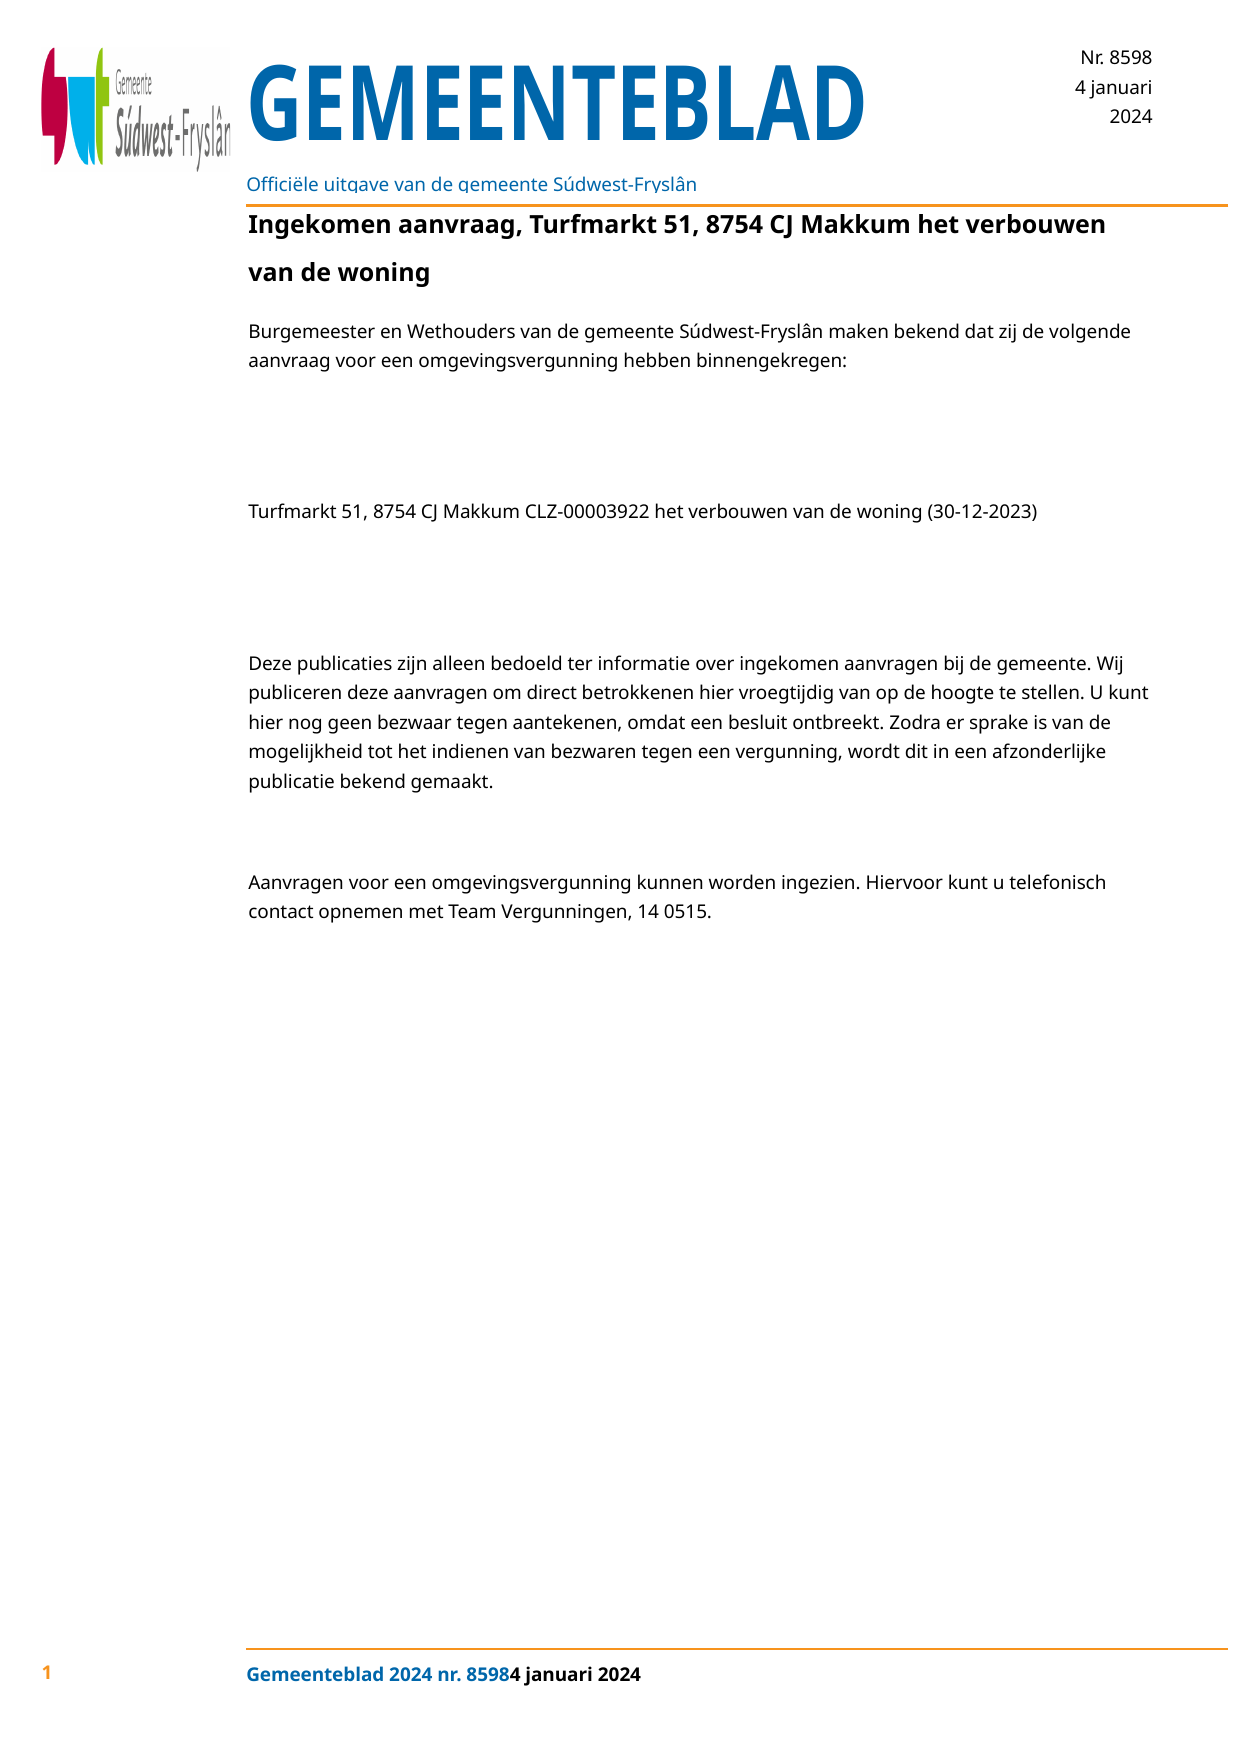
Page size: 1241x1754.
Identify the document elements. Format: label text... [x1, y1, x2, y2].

picture [41, 47, 231, 172]
text Turfmarkt 51, 8754 CJ Makkum CLZ-00003922 het verbouwen van de woning (30-12-2023) [248, 499, 1152, 524]
text Deze publicaties zijn alleen bedoeld ter informatie over ingekomen aanvragen bij de gemeente. Wij publiceren deze aanvragen om direct betrokkenen hier vroegtijdig van op de hoogte te stellen. U kunt hier nog geen bezwaar tegen aantekenen, omdat een besluit ontbreekt. Zodra er sprake is van de mogelijkheid tot het indienen van bezwaren tegen een vergunning, wordt dit in een afzonderlijke publicatie bekend gemaakt. [248, 650, 1152, 794]
text Ingekomen aanvraag, Turfmarkt 51, 8754 CJ Makkum het verbouwen van de woning [248, 207, 1152, 288]
text Aanvragen voor een omgevingsvergunning kunnen worden ingezien. Hiervoor kunt u telefonisch contact opnemen met Team Vergunningen, 14 0515. [248, 869, 1152, 924]
text Burgemeester en Wethouders van de gemeente Súdwest-Fryslân maken bekend dat zij de volgende aanvraag voor een omgevingsvergunning hebben binnengekregen: [248, 318, 1152, 373]
